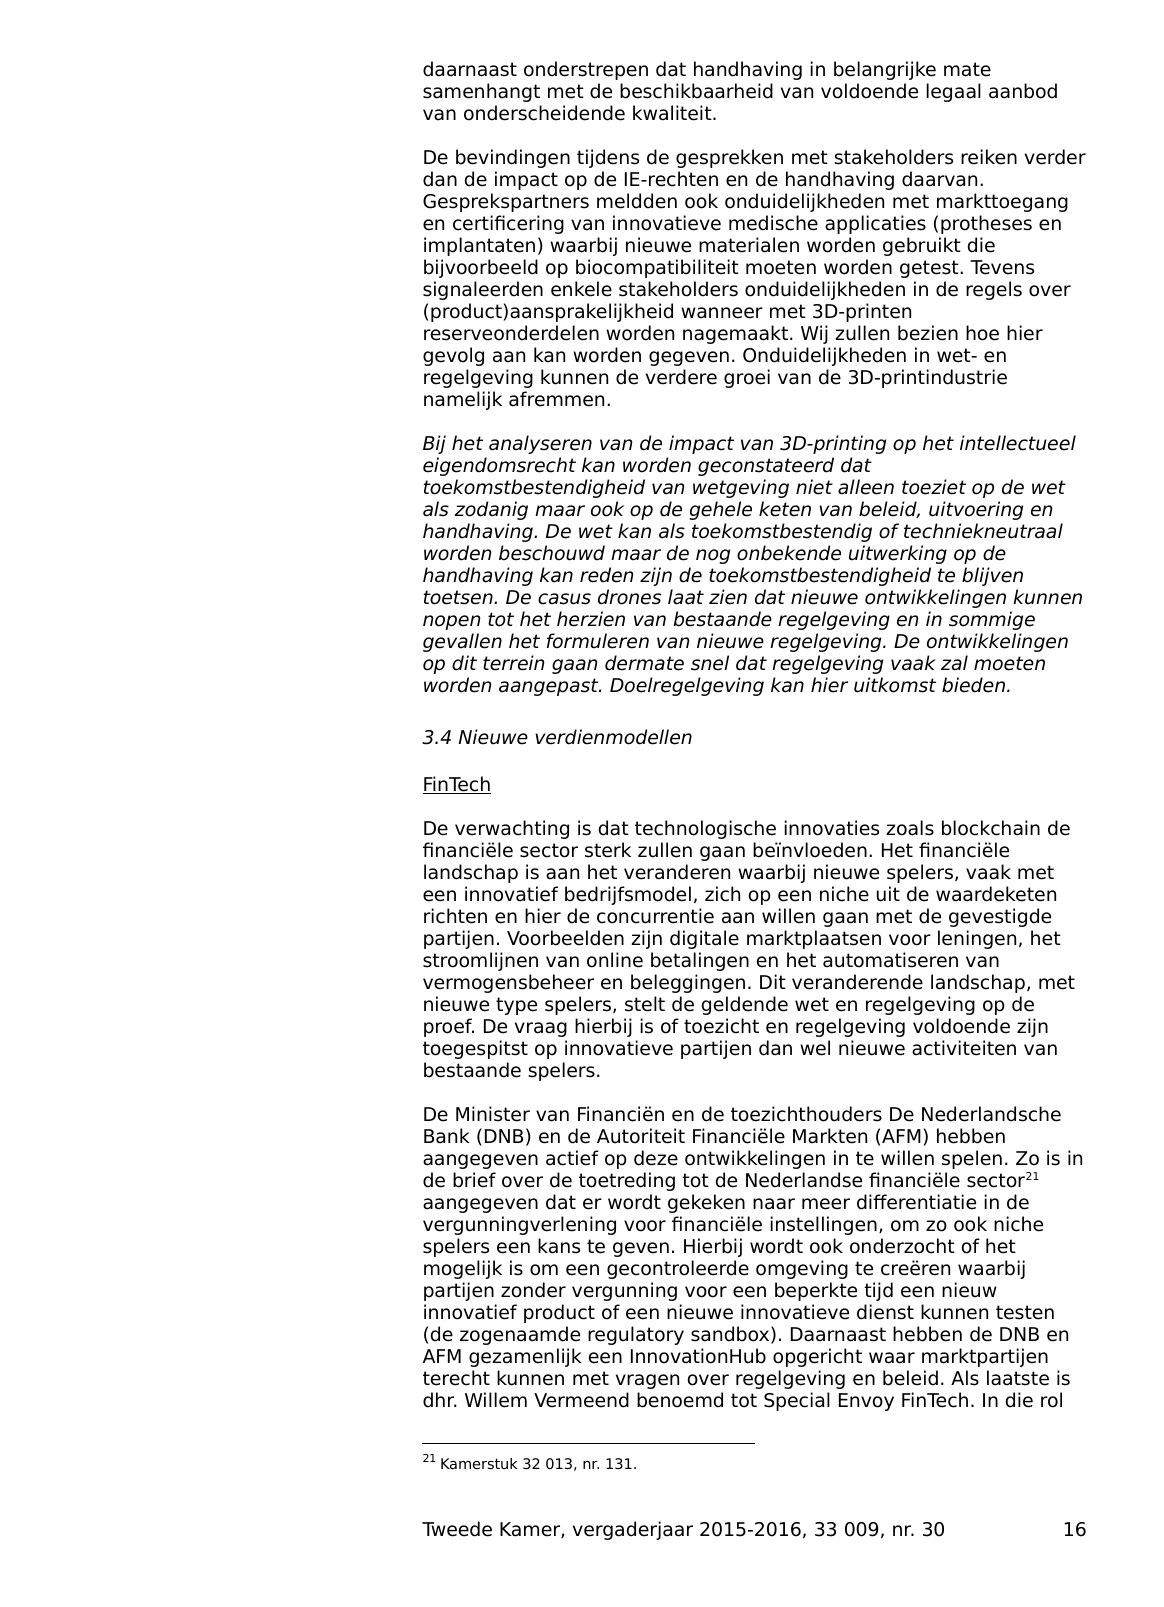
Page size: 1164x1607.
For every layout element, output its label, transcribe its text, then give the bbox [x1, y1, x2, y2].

subtitle 3.4 Nieuwe verdienmodellen [422, 727, 1087, 749]
text De Minister van Financiën en de toezichthouders De Nederlandsche Bank (DNB) en de Autoriteit Financiële Markten (AFM) hebben aangegeven actief op deze ontwikkelingen in te willen spelen. Zo is in de brief over de toetreding tot de Nederlandse financiële sector aangegeven dat er wordt gekeken naar meer differentiatie in de vergunningverlening voor financiële instellingen, om zo ook niche spelers een kans te geven. Hierbij wordt ook onderzocht of het mogelijk is om een gecontroleerde omgeving te creëren waarbij partijen zonder vergunning voor een beperkte tijd een nieuw innovatief product of een nieuwe innovatieve dienst kunnen testen (de zogenaamde regulatory sandbox). Daarnaast hebben de DNB en AFM gezamenlijk een InnovationHub opgericht waar marktpartijen terecht kunnen met vragen over regelgeving en beleid. Als laatste is dhr. Willem Vermeend benoemd tot Special Envoy FinTech. In die rol [422, 1104, 1087, 1412]
text De bevindingen tijdens de gesprekken met stakeholders reiken verder dan de impact op de IE-rechten en de handhaving daarvan. Gesprekspartners meldden ook onduidelijkheden met markttoegang en certificering van innovatieve medische applicaties (protheses en implantaten) waarbij nieuwe materialen worden gebruikt die bijvoorbeeld op biocompatibiliteit moeten worden getest. Tevens signaleerden enkele stakeholders onduidelijkheden in de regels over (product)aansprakelijkheid wanneer met 3D-printen reserveonderdelen worden nagemaakt. Wij zullen bezien hoe hier gevolg aan kan worden gegeven. Onduidelijkheden in wet- en regelgeving kunnen de verdere groei van de 3D-printindustrie namelijk afremmen. [422, 147, 1087, 411]
text daarnaast onderstrepen dat handhaving in belangrijke mate samenhangt met de beschikbaarheid van voldoende legaal aanbod van onderscheidende kwaliteit. [422, 59, 1087, 125]
text Bij het analyseren van de impact van 3D-printing op het intellectueel eigendomsrecht kan worden geconstateerd dat toekomstbestendigheid van wetgeving niet alleen toeziet op de wet als zodanig maar ook op de gehele keten van beleid, uitvoering en handhaving. De wet kan als toekomstbestendig of techniekneutraal worden beschouwd maar de nog onbekende uitwerking op de handhaving kan reden zijn de toekomstbestendigheid te blijven toetsen. De casus drones laat zien dat nieuwe ontwikkelingen kunnen nopen tot het herzien van bestaande regelgeving en in sommige gevallen het formuleren van nieuwe regelgeving. De ontwikkelingen op dit terrein gaan dermate snel dat regelgeving vaak zal moeten worden aangepast. Doelregelgeving kan hier uitkomst bieden. [422, 433, 1087, 697]
subtitle FinTech [422, 774, 1087, 796]
text De verwachting is dat technologische innovaties zoals blockchain de financiële sector sterk zullen gaan beïnvloeden. Het financiële landschap is aan het veranderen waarbij nieuwe spelers, vaak met een innovatief bedrijfsmodel, zich op een niche uit de waardeketen richten en hier de concurrentie aan willen gaan met de gevestigde partijen. Voorbeelden zijn digitale marktplaatsen voor leningen, het stroomlijnen van online betalingen en het automatiseren van vermogensbeheer en beleggingen. Dit veranderende landschap, met nieuwe type spelers, stelt de geldende wet en regelgeving op de proef. De vraag hierbij is of toezicht en regelgeving voldoende zijn toegespitst op innovatieve partijen dan wel nieuwe activiteiten van bestaande spelers. [422, 818, 1087, 1082]
text Kamerstuk 32 013, nr. 131. [422, 1452, 1087, 1474]
